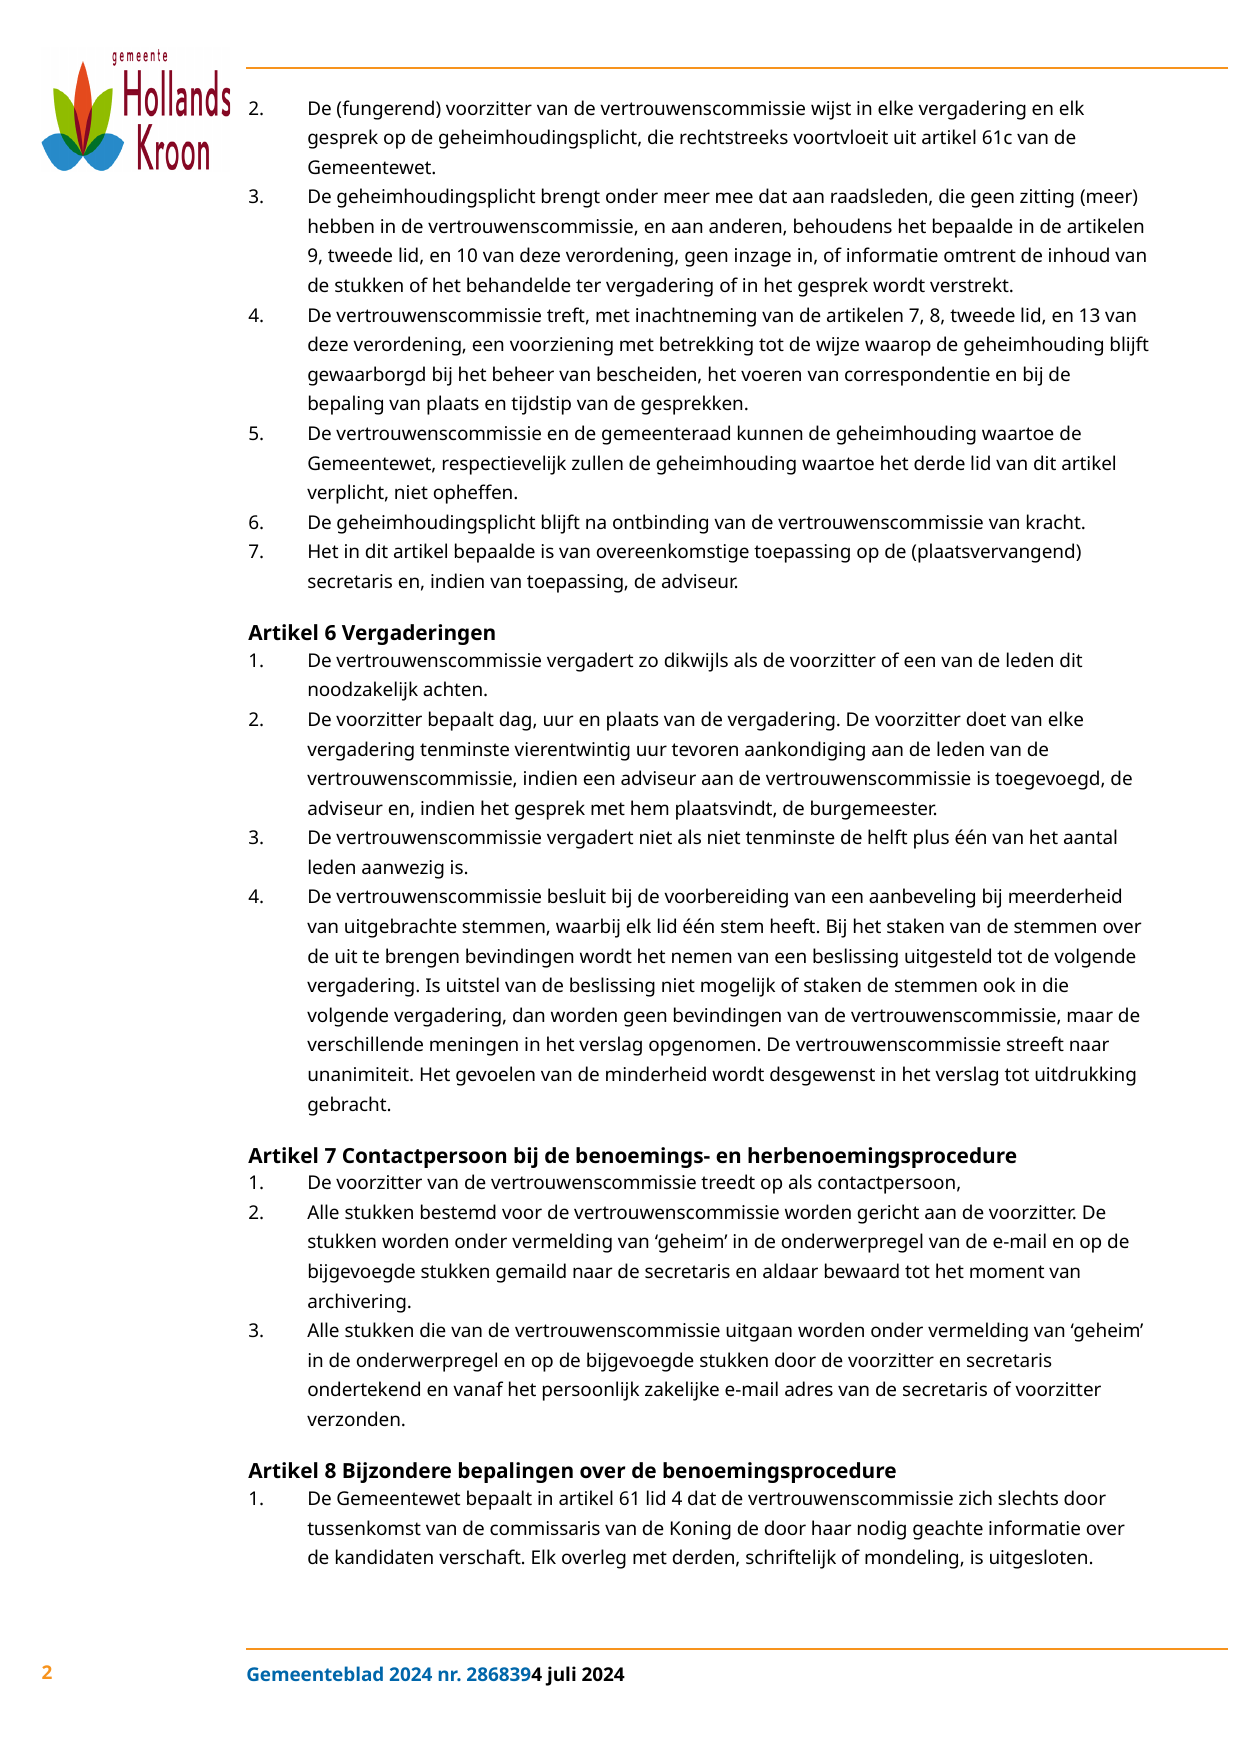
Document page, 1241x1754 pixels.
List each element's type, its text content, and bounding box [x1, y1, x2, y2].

list Alle stukken die van de vertrouwenscommissie uitgaan worden onder vermelding van ‘geheim’ in de onderwerpregel en op de bijgevoegde stukken door de voorzitter en secretaris ondertekend en vanaf het persoonlijk zakelijke e-mail adres van de secretaris of voorzitter verzonden. [248, 1317, 1152, 1432]
list De Gemeentewet bepaalt in artikel 61 lid 4 dat de vertrouwenscommissie zich slechts door tussenkomst van de commissaris van de Koning de door haar nodig geachte informatie over de kandidaten verschaft. Elk overleg met derden, schriftelijk of mondeling, is uitgesloten. [248, 1485, 1152, 1570]
list De (fungerend) voorzitter van de vertrouwenscommissie wijst in elke vergadering en elk gesprek op de geheimhoudingsplicht, die rechtstreeks voortvloeit uit artikel 61c van de Gemeentewet. [248, 95, 1152, 180]
list De vertrouwenscommissie vergadert niet als niet tenminste de helft plus één van het aantal leden aanwezig is. [248, 824, 1152, 880]
list De vertrouwenscommissie vergadert zo dikwijls als de voorzitter of een van de leden dit noodzakelijk achten. [248, 647, 1152, 702]
picture [41, 47, 231, 172]
list De voorzitter bepaalt dag, uur en plaats van de vergadering. De voorzitter doet van elke vergadering tenminste vierentwintig uur tevoren aankondiging aan de leden van de vertrouwenscommissie, indien een adviseur aan de vertrouwenscommissie is toegevoegd, de adviseur en, indien het gesprek met hem plaatsvindt, de burgemeester. [248, 706, 1152, 821]
list De geheimhoudingsplicht brengt onder meer mee dat aan raadsleden, die geen zitting (meer) hebben in de vertrouwenscommissie, en aan anderen, behoudens het bepaalde in de artikelen 9, tweede lid, en 10 van deze verordening, geen inzage in, of informatie omtrent de inhoud van de stukken of het behandelde ter vergadering of in het gesprek wordt verstrekt. [248, 183, 1152, 298]
list De geheimhoudingsplicht blijft na ontbinding van de vertrouwenscommissie van kracht. [248, 509, 1152, 535]
list Alle stukken bestemd voor de vertrouwenscommissie worden gericht aan de voorzitter. De stukken worden onder vermelding van ‘geheim’ in de onderwerpregel van de e-mail en op de bijgevoegde stukken gemaild naar de secretaris en aldaar bewaard tot het moment van archivering. [248, 1199, 1152, 1314]
list De vertrouwenscommissie treft, met inachtneming van de artikelen 7, 8, tweede lid, en 13 van deze verordening, een voorziening met betrekking tot de wijze waarop de geheimhouding blijft gewaarborgd bij het beheer van bescheiden, het voeren van correspondentie en bij de bepaling van plaats en tijdstip van de gesprekken. [248, 302, 1152, 416]
text Artikel 7 Contactpersoon bij de benoemings- en herbenoemingsprocedure [248, 1141, 1152, 1169]
text Artikel 6 Vergaderingen [248, 618, 1152, 647]
list De voorzitter van de vertrouwenscommissie treedt op als contactpersoon, [248, 1169, 1152, 1195]
list Het in dit artikel bepaalde is van overeenkomstige toepassing op de (plaatsvervangend) secretaris en, indien van toepassing, de adviseur. [248, 538, 1152, 594]
list De vertrouwenscommissie besluit bij de voorbereiding van een aanbeveling bij meerderheid van uitgebrachte stemmen, waarbij elk lid één stem heeft. Bij het staken van de stemmen over de uit te brengen bevindingen wordt het nemen van een beslissing uitgesteld tot de volgende vergadering. Is uitstel van de beslissing niet mogelijk of staken de stemmen ook in die volgende vergadering, dan worden geen bevindingen van de vertrouwenscommissie, maar de verschillende meningen in het verslag opgenomen. De vertrouwenscommissie streeft naar unanimiteit. Het gevoelen van de minderheid wordt desgewenst in het verslag tot uitdrukking gebracht. [248, 884, 1152, 1116]
list De vertrouwenscommissie en de gemeenteraad kunnen de geheimhouding waartoe de Gemeentewet, respectievelijk zullen de geheimhouding waartoe het derde lid van dit artikel verplicht, niet opheffen. [248, 420, 1152, 505]
text Artikel 8 Bijzondere bepalingen over de benoemingsprocedure [248, 1457, 1152, 1485]
